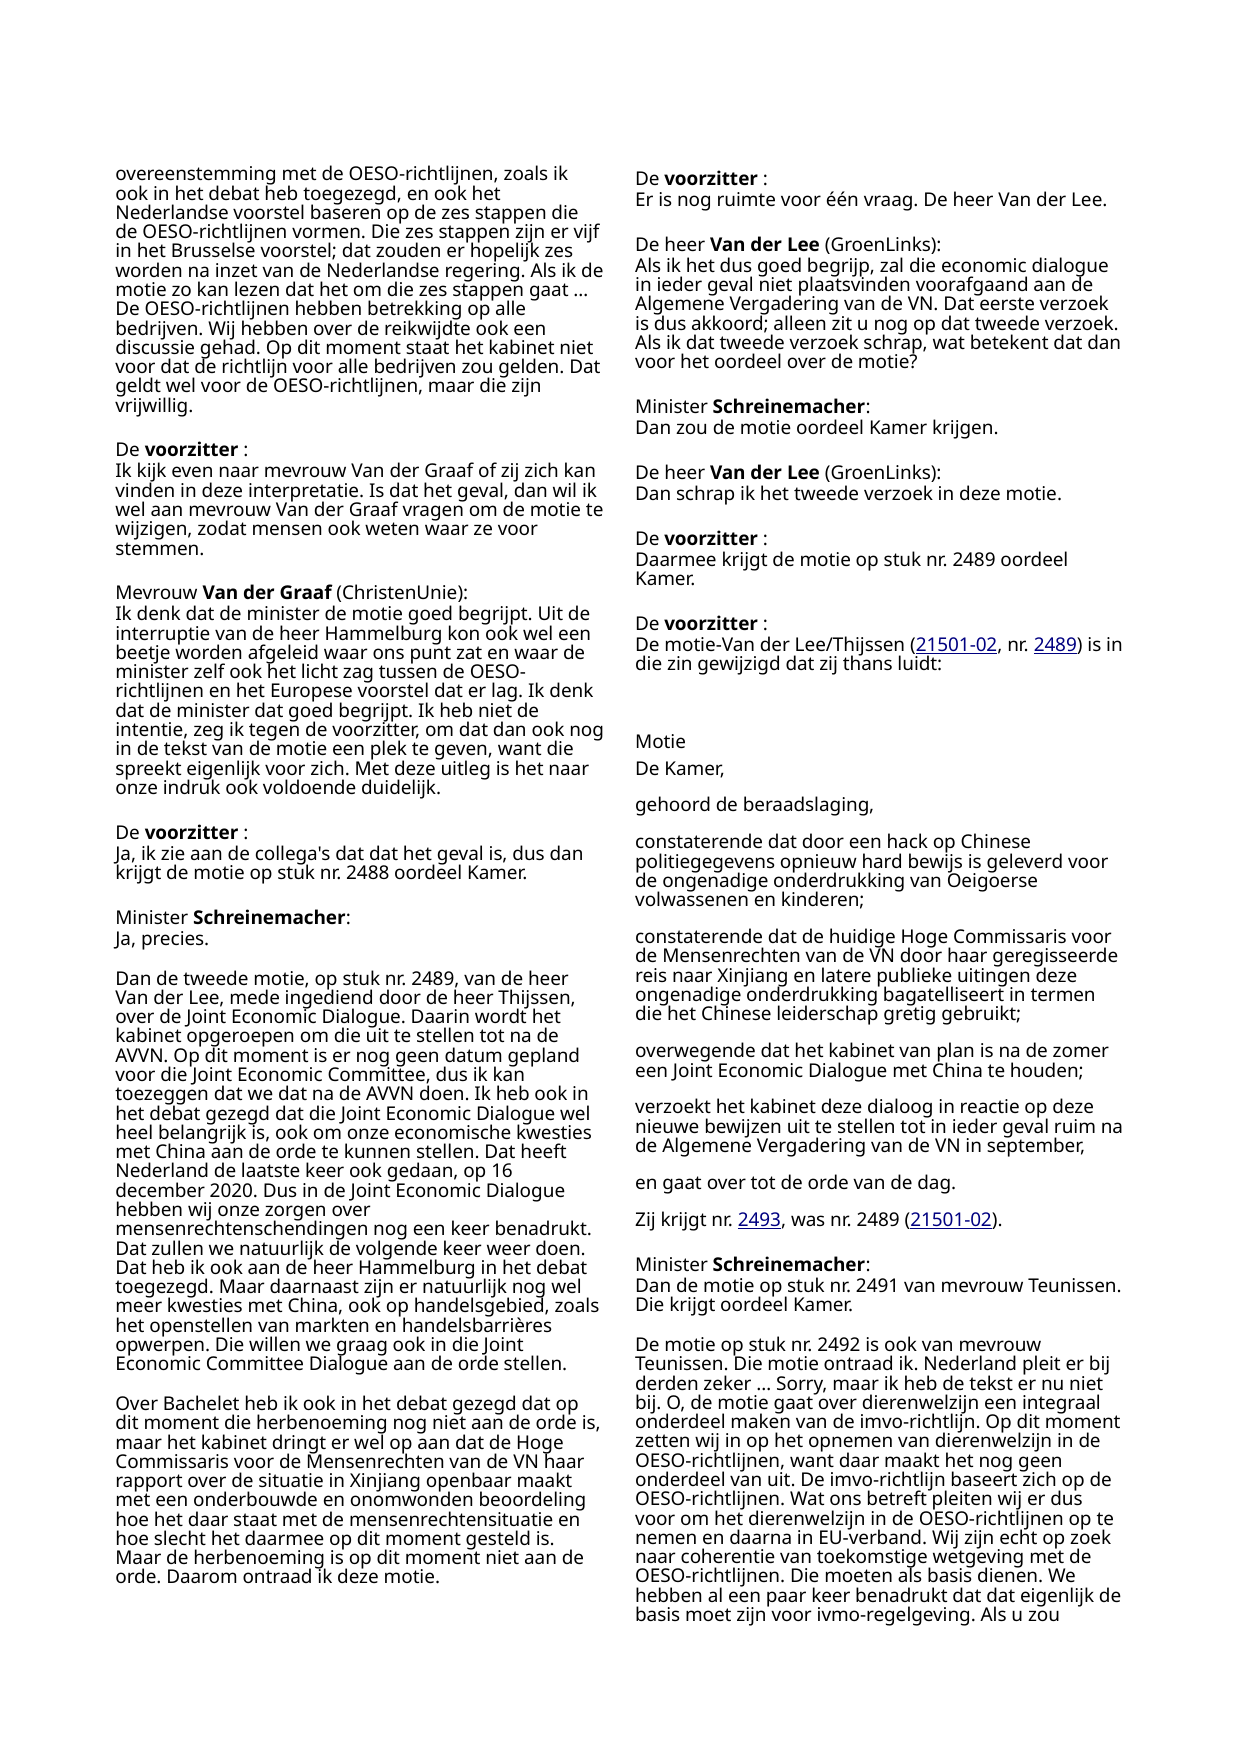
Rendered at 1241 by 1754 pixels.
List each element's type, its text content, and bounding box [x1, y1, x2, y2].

text De motie op stuk nr. 2492 is ook van mevrouw Teunissen. Die motie ontraad ik. Nederland pleit er bij derden zeker … Sorry, maar ik heb de tekst er nu niet bij. O, de motie gaat over dierenwelzijn een integraal onderdeel maken van de imvo-richtlijn. Op dit moment zetten wij in op het opnemen van dierenwelzijn in de OESO-richtlijnen, want daar maakt het nog geen onderdeel van uit. De imvo-richtlijn baseert zich op de OESO-richtlijnen. Wat ons betreft pleiten wij er dus voor om het dierenwelzijn in de OESO-richtlijnen op te nemen en daarna in EU-verband. Wij zijn echt op zoek naar coherentie van toekomstige wetgeving met de OESO-richtlijnen. Die moeten als basis dienen. We hebben al een paar keer benadrukt dat dat eigenlijk de basis moet zijn voor ivmo-regelgeving. Als u zou [635, 1336, 1125, 1625]
text constaterende dat de huidige Hoge Commissaris voor de Mensenrechten van de VN door haar geregisseerde reis naar Xinjiang en latere publieke uitingen deze ongenadige onderdrukking bagatelliseert in termen die het Chinese leiderschap gretig gebruikt; [635, 928, 1125, 1024]
text Minister Schreinemacher: [115, 904, 605, 930]
text Ja, precies. [115, 930, 605, 949]
text Over Bachelet heb ik ook in het debat gezegd dat op dit moment die herbenoeming nog niet aan de orde is, maar het kabinet dringt er wel op aan dat de Hoge Commissaris voor de Mensenrechten van de VN haar rapport over de situatie in Xinjiang openbaar maakt met een onderbouwde en onomwonden beoordeling hoe het daar staat met de mensenrechtensituatie en hoe slecht het daarmee op dit moment gesteld is. Maar de herbenoeming is op dit moment niet aan de orde. Daarom ontraad ik deze motie. [115, 1395, 605, 1588]
text overeenstemming met de OESO-richtlijnen, zoals ik ook in het debat heb toegezegd, en ook het Nederlandse voorstel baseren op de zes stappen die de OESO-richtlijnen vormen. Die zes stappen zijn er vijf in het Brusselse voorstel; dat zouden er hopelijk zes worden na inzet van de Nederlandse regering. Als ik de motie zo kan lezen dat het om die zes stappen gaat … De OESO-richtlijnen hebben betrekking op alle bedrijven. Wij hebben over de reikwijdte ook een discussie gehad. Op dit moment staat het kabinet niet voor dat de richtlijn voor alle bedrijven zou gelden. Dat geldt wel voor de OESO-richtlijnen, maar die zijn vrijwillig. [115, 165, 605, 416]
text Dan zou de motie oordeel Kamer krijgen. [635, 419, 1125, 438]
text Motie [635, 728, 1125, 753]
text en gaat over tot de orde van de dag. [635, 1174, 1125, 1193]
text gehoord de beraadslaging, [635, 796, 1125, 816]
text constaterende dat door een hack op Chinese politiegegevens opnieuw hard bewijs is geleverd voor de ongenadige onderdrukking van Oeigoerse volwassenen en kinderen; [635, 833, 1125, 911]
text Als ik het dus goed begrijp, zal die economic dialogue in ieder geval niet plaatsvinden voorafgaand aan de Algemene Vergadering van de VN. Dat eerste verzoek is dus akkoord; alleen zit u nog op dat tweede verzoek. Als ik dat tweede verzoek schrap, wat betekent dat dan voor het oordeel over de motie? [635, 257, 1125, 372]
text De motie-Van der Lee/Thijssen (21501-02, nr. 2489) is in die zin gewijzigd dat zij thans luidt: [635, 636, 1125, 674]
text Zij krijgt nr. 2493, was nr. 2489 (21501-02). [635, 1211, 1125, 1230]
text De heer Van der Lee (GroenLinks): [635, 459, 1125, 485]
text Minister Schreinemacher: [635, 1251, 1125, 1277]
text Mevrouw Van der Graaf (ChristenUnie): [115, 579, 605, 605]
text De voorzitter : [115, 819, 605, 844]
text Ja, ik zie aan de collega's dat dat het geval is, dus dan krijgt de motie op stuk nr. 2488 oordeel Kamer. [115, 844, 605, 883]
text De voorzitter : [635, 610, 1125, 636]
text Dan de motie op stuk nr. 2491 van mevrouw Teunissen. Die krijgt oordeel Kamer. [635, 1277, 1125, 1315]
text Er is nog ruimte voor één vraag. De heer Van der Lee. [635, 191, 1125, 210]
text Dan de tweede motie, op stuk nr. 2489, van de heer Van der Lee, mede ingediend door de heer Thijssen, over de Joint Economic Dialogue. Daarin wordt het kabinet opgeroepen om die uit te stellen tot na de AVVN. Op dit moment is er nog geen datum gepland voor die Joint Economic Committee, dus ik kan toezeggen dat we dat na de AVVN doen. Ik heb ook in het debat gezegd dat die Joint Economic Dialogue wel heel belangrijk is, ook om onze economische kwesties met China aan de orde te kunnen stellen. Dat heeft Nederland de laatste keer ook gedaan, op 16 december 2020. Dus in de Joint Economic Dialogue hebben wij onze zorgen over mensenrechtenschendingen nog een keer benadrukt. Dat zullen we natuurlijk de volgende keer weer doen. Dat heb ik ook aan de heer Hammelburg in het debat toegezegd. Maar daarnaast zijn er natuurlijk nog wel meer kwesties met China, ook op handelsgebied, zoals het openstellen van markten en handelsbarrières opwerpen. Die willen we graag ook in die Joint Economic Committee Dialogue aan de orde stellen. [115, 970, 605, 1374]
text Minister Schreinemacher: [635, 393, 1125, 419]
text Ik kijk even naar mevrouw Van der Graaf of zij zich kan vinden in deze interpretatie. Is dat het geval, dan wil ik wel aan mevrouw Van der Graaf vragen om de motie te wijzigen, zodat mensen ook weten waar ze voor stemmen. [115, 462, 605, 559]
text Daarmee krijgt de motie op stuk nr. 2489 oordeel Kamer. [635, 551, 1125, 589]
text verzoekt het kabinet deze dialoog in reactie op deze nieuwe bewijzen uit te stellen tot in ieder geval ruim na de Algemene Vergadering van de VN in september, [635, 1098, 1125, 1156]
text De voorzitter : [115, 437, 605, 462]
text De heer Van der Lee (GroenLinks): [635, 231, 1125, 257]
text Ik denk dat de minister de motie goed begrijpt. Uit de interruptie van de heer Hammelburg kon ook wel een beetje worden afgeleid waar ons punt zat en waar de minister zelf ook het licht zag tussen de OESO-richtlijnen en het Europese voorstel dat er lag. Ik denk dat de minister dat goed begrijpt. Ik heb niet de intentie, zeg ik tegen de voorzitter, om dat dan ook nog in de tekst van de motie een plek te geven, want die spreekt eigenlijk voor zich. Met deze uitleg is het naar onze indruk ook voldoende duidelijk. [115, 605, 605, 798]
text De voorzitter : [635, 165, 1125, 191]
text De voorzitter : [635, 525, 1125, 551]
text De Kamer, [635, 759, 1125, 779]
text overwegende dat het kabinet van plan is na de zomer een Joint Economic Dialogue met China te houden; [635, 1042, 1125, 1081]
text Dan schrap ik het tweede verzoek in deze motie. [635, 485, 1125, 504]
